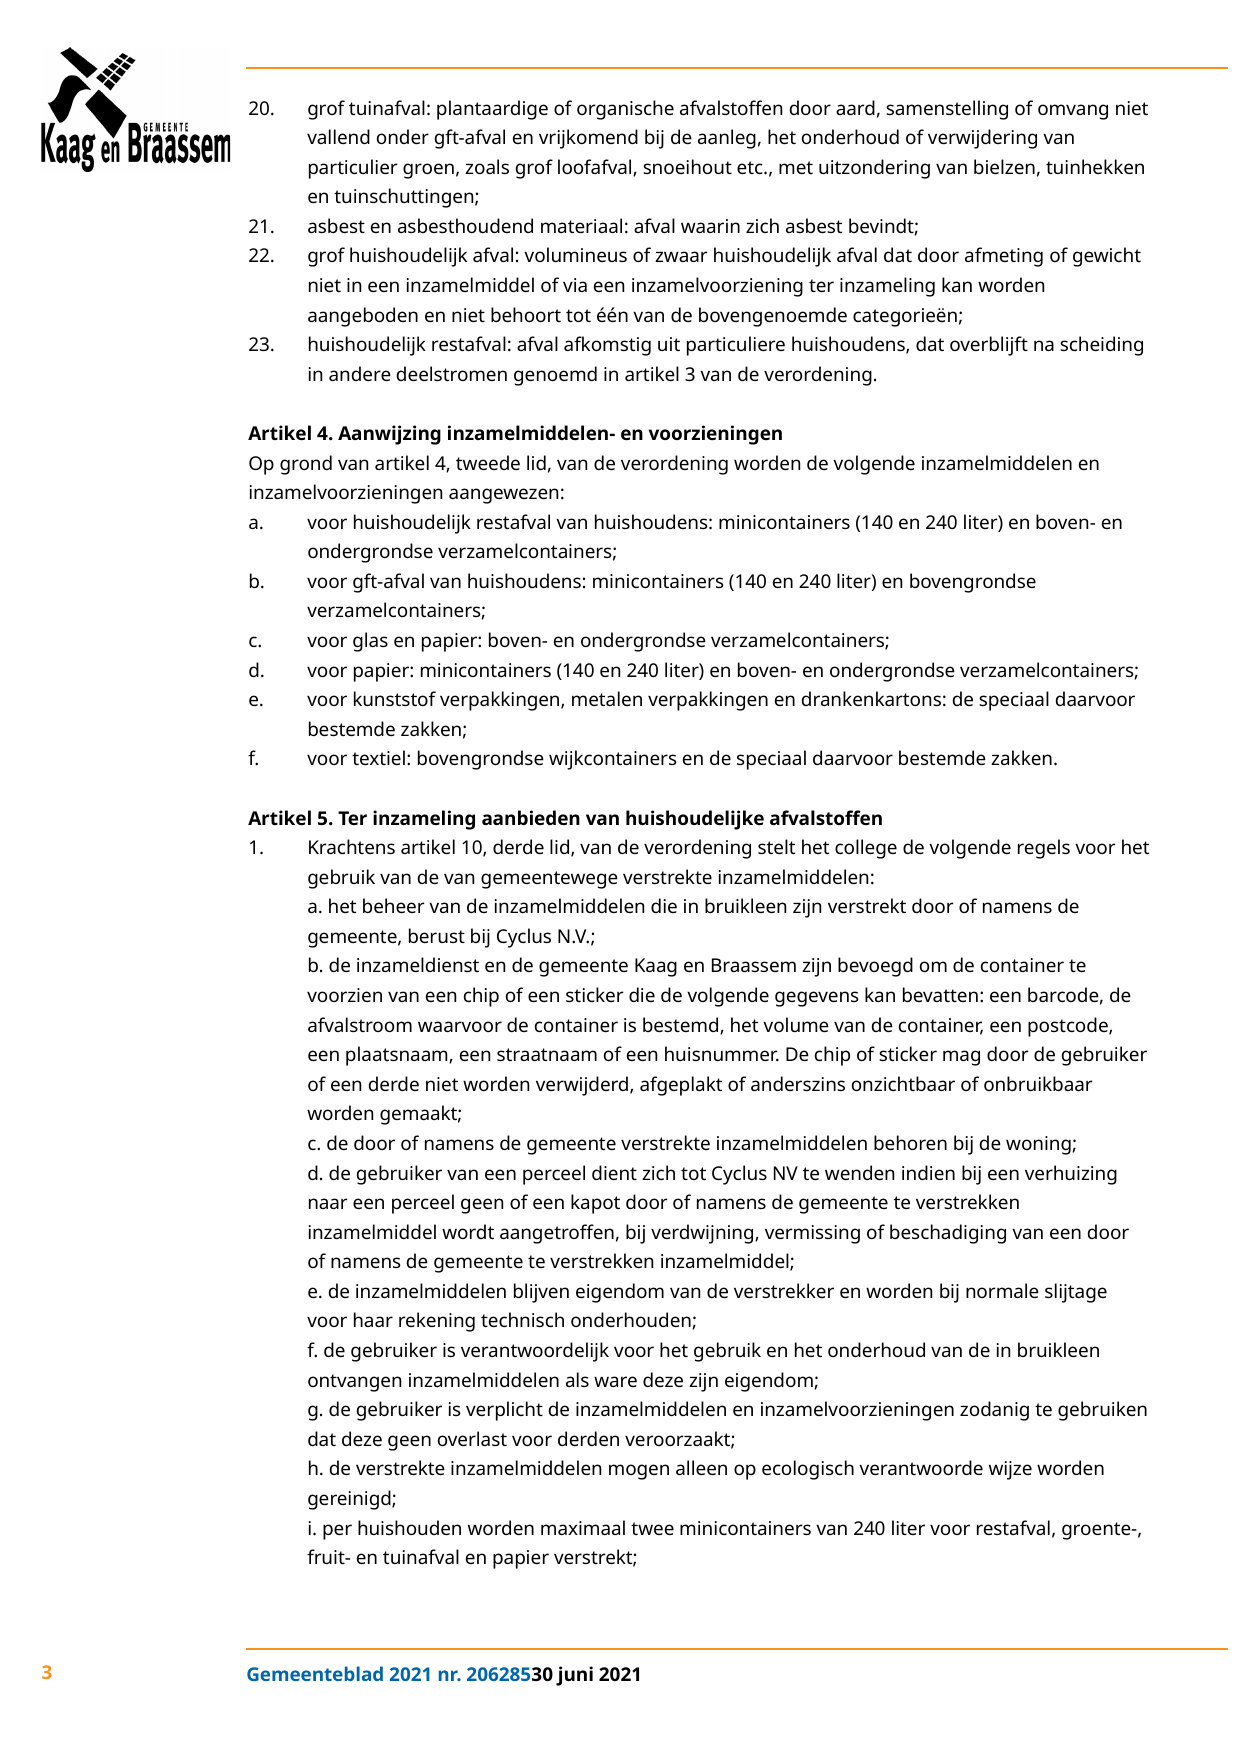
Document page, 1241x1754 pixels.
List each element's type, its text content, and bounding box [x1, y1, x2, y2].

list f. de gebruiker is verantwoordelijk voor het gebruik en het onderhoud van de in bruikleen ontvangen inzamelmiddelen als ware deze zijn eigendom; [248, 1337, 1152, 1393]
list asbest en asbesthoudend materiaal: afval waarin zich asbest bevindt; [248, 213, 1152, 239]
list voor kunststof verpakkingen, metalen verpakkingen en drankenkartons: de speciaal daarvoor bestemde zakken; [248, 686, 1152, 742]
list voor textiel: bovengrondse wijkcontainers en de speciaal daarvoor bestemde zakken. [248, 746, 1152, 771]
list voor papier: minicontainers (140 en 240 liter) en boven- en ondergrondse verzamelcontainers; [248, 657, 1152, 683]
list c. de door of namens de gemeente verstrekte inzamelmiddelen behoren bij de woning; [248, 1130, 1152, 1156]
picture [41, 47, 231, 172]
text Artikel 4. Aanwijzing inzamelmiddelen- en voorzieningen [248, 420, 1152, 446]
list a. het beheer van de inzamelmiddelen die in bruikleen zijn verstrekt door of namens de gemeente, berust bij Cyclus N.V.; [248, 893, 1152, 949]
list i. per huishouden worden maximaal twee minicontainers van 240 liter voor restafval, groente-, fruit- en tuinafval en papier verstrekt; [248, 1515, 1152, 1570]
list voor glas en papier: boven- en ondergrondse verzamelcontainers; [248, 627, 1152, 653]
text Op grond van artikel 4, tweede lid, van de verordening worden de volgende inzamelmiddelen en inzamelvoorzieningen aangewezen: [248, 450, 1152, 505]
list voor huishoudelijk restafval van huishoudens: minicontainers (140 en 240 liter) en boven- en ondergrondse verzamelcontainers; [248, 509, 1152, 564]
list e. de inzamelmiddelen blijven eigendom van de verstrekker en worden bij normale slijtage voor haar rekening technisch onderhouden; [248, 1278, 1152, 1333]
list d. de gebruiker van een perceel dient zich tot Cyclus NV te wenden indien bij een verhuizing naar een perceel geen of een kapot door of namens de gemeente te verstrekken inzamelmiddel wordt aangetroffen, bij verdwijning, vermissing of beschadiging van een door of namens de gemeente te verstrekken inzamelmiddel; [248, 1160, 1152, 1274]
list grof huishoudelijk afval: volumineus of zwaar huishoudelijk afval dat door afmeting of gewicht niet in een inzamelmiddel of via een inzamelvoorziening ter inzameling kan worden aangeboden en niet behoort tot één van de bovengenoemde categorieën; [248, 243, 1152, 328]
text Artikel 5. Ter inzameling aanbieden van huishoudelijke afvalstoffen [248, 805, 1152, 831]
list voor gft-afval van huishoudens: minicontainers (140 en 240 liter) en bovengrondse verzamelcontainers; [248, 568, 1152, 623]
list grof tuinafval: plantaardige of organische afvalstoffen door aard, samenstelling of omvang niet vallend onder gft-afval en vrijkomend bij de aanleg, het onderhoud of verwijdering van particulier groen, zoals grof loofafval, snoeihout etc., met uitzondering van bielzen, tuinhekken en tuinschuttingen; [248, 95, 1152, 209]
list g. de gebruiker is verplicht de inzamelmiddelen en inzamelvoorzieningen zodanig te gebruiken dat deze geen overlast voor derden veroorzaakt; [248, 1396, 1152, 1452]
list Krachtens artikel 10, derde lid, van de verordening stelt het college de volgende regels voor het gebruik van de van gemeentewege verstrekte inzamelmiddelen: [248, 834, 1152, 890]
list huishoudelijk restafval: afval afkomstig uit particuliere huishoudens, dat overblijft na scheiding in andere deelstromen genoemd in artikel 3 van de verordening. [248, 331, 1152, 387]
list b. de inzameldienst en de gemeente Kaag en Braassem zijn bevoegd om de container te voorzien van een chip of een sticker die de volgende gegevens kan bevatten: een barcode, de afvalstroom waarvoor de container is bestemd, het volume van de container, een postcode, een plaatsnaam, een straatnaam of een huisnummer. De chip of sticker mag door de gebruiker of een derde niet worden verwijderd, afgeplakt of anderszins onzichtbaar of onbruikbaar worden gemaakt; [248, 953, 1152, 1126]
list h. de verstrekte inzamelmiddelen mogen alleen op ecologisch verantwoorde wijze worden gereinigd; [248, 1456, 1152, 1511]
